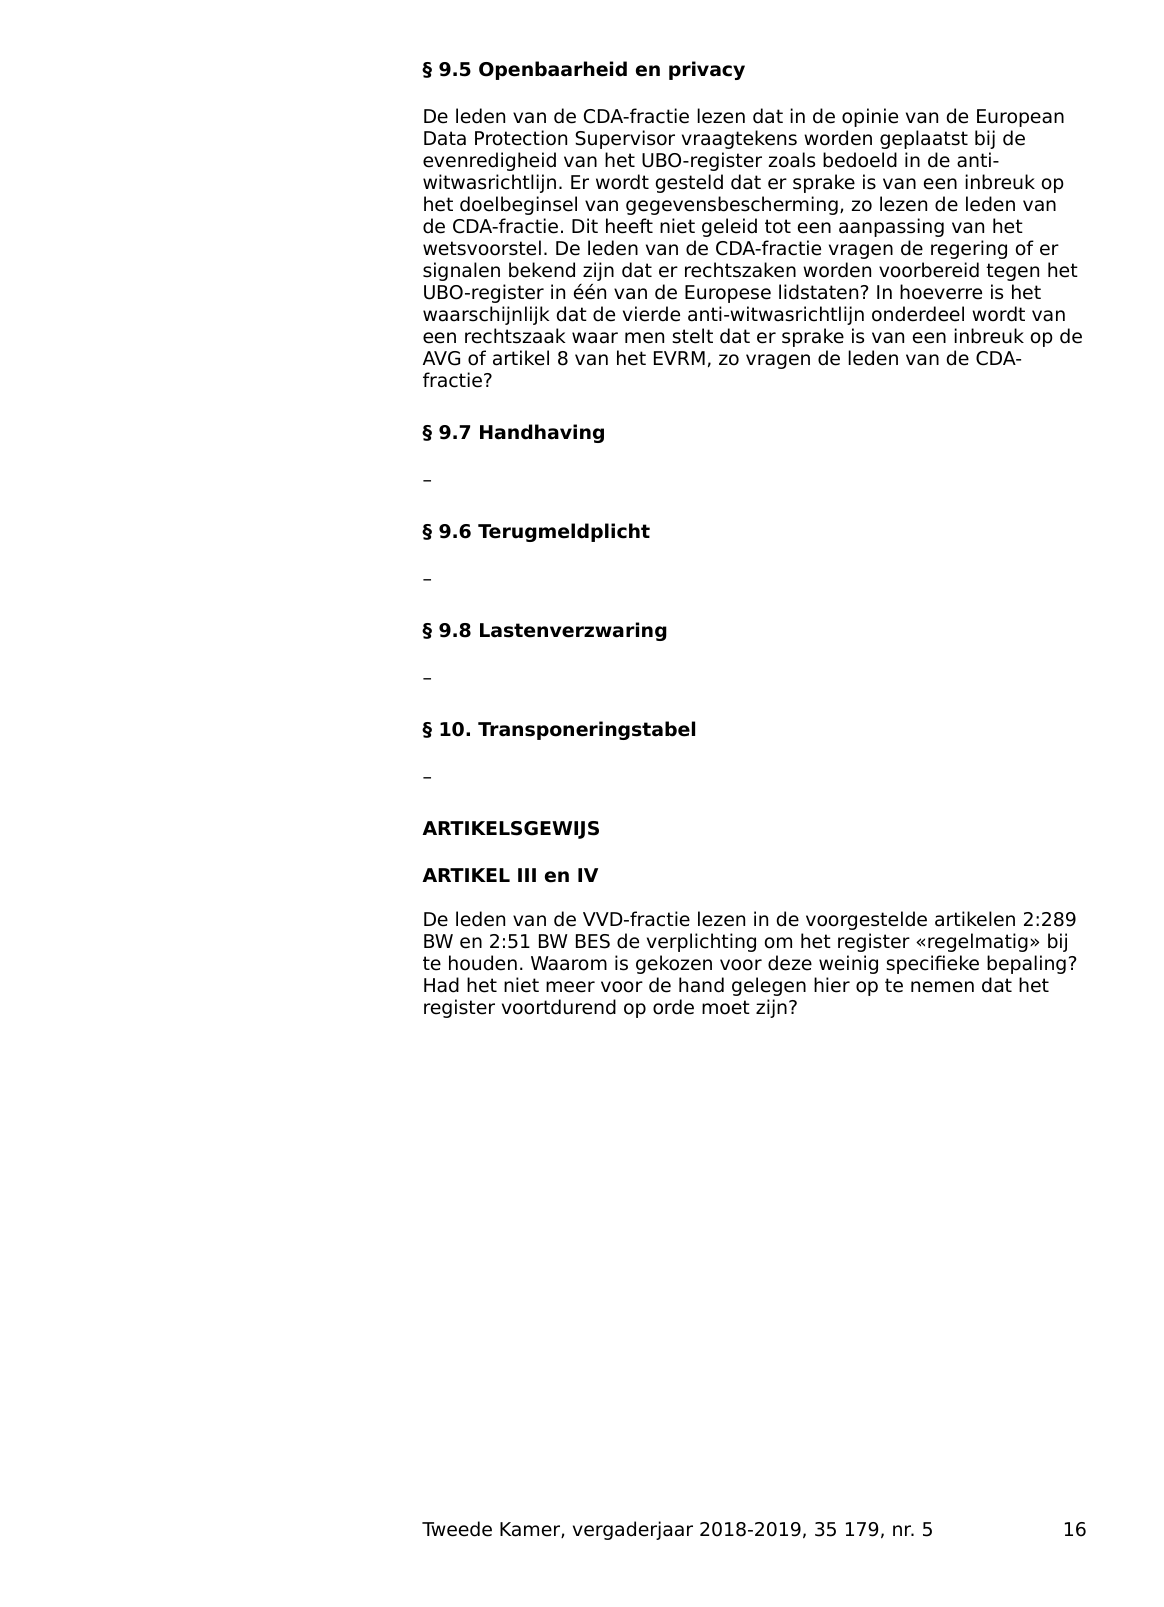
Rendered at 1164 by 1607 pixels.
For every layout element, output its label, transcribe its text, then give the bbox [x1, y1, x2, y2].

text De leden van de CDA-fractie lezen dat in de opinie van de European Data Protection Supervisor vraagtekens worden geplaatst bij de evenredigheid van het UBO-register zoals bedoeld in de anti-witwasrichtlijn. Er wordt gesteld dat er sprake is van een inbreuk op het doelbeginsel van gegevensbescherming, zo lezen de leden van de CDA-fractie. Dit heeft niet geleid tot een aanpassing van het wetsvoorstel. De leden van de CDA-fractie vragen de regering of er signalen bekend zijn dat er rechtszaken worden voorbereid tegen het UBO-register in één van de Europese lidstaten? In hoeverre is het waarschijnlijk dat de vierde anti-witwasrichtlijn onderdeel wordt van een rechtszaak waar men stelt dat er sprake is van een inbreuk op de AVG of artikel 8 van het EVRM, zo vragen de leden van de CDA-fractie? [422, 106, 1087, 392]
subtitle § 9.6 Terugmeldplicht [422, 521, 1087, 543]
subtitle § 9.8 Lastenverzwaring [422, 620, 1087, 642]
subtitle § 10. Transponeringstabel [422, 719, 1087, 741]
text – [422, 766, 1087, 788]
subtitle § 9.7 Handhaving [422, 422, 1087, 444]
text – [422, 667, 1087, 689]
subtitle ARTIKELSGEWIJS [422, 818, 1087, 839]
text – [422, 469, 1087, 491]
text – [422, 568, 1087, 590]
subtitle § 9.5 Openbaarheid en privacy [422, 59, 1087, 81]
text De leden van de VVD-fractie lezen in de voorgestelde artikelen 2:289 BW en 2:51 BW BES de verplichting om het register «regelmatig» bij te houden. Waarom is gekozen voor deze weinig specifieke bepaling? Had het niet meer voor de hand gelegen hier op te nemen dat het register voortdurend op orde moet zijn? [422, 909, 1087, 1019]
subtitle ARTIKEL III en IV [422, 864, 1087, 887]
